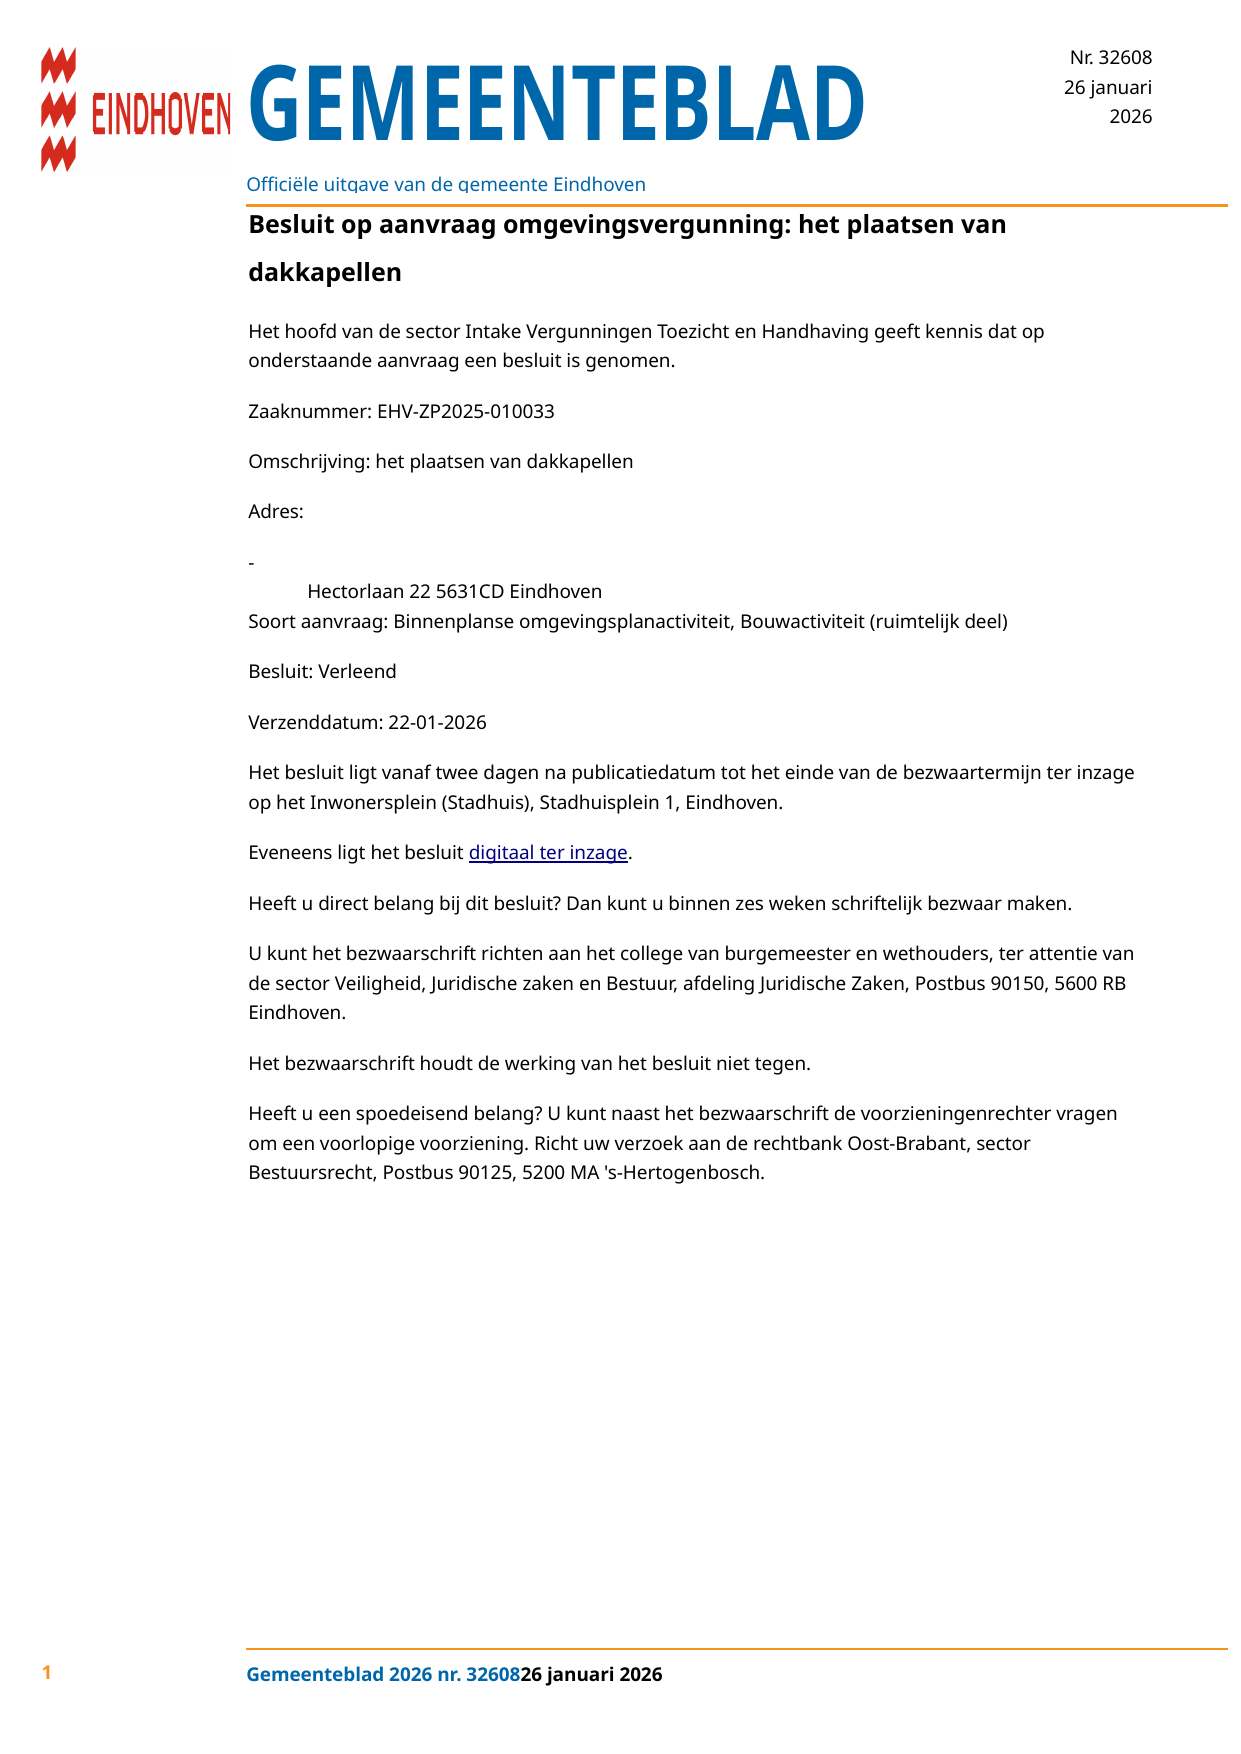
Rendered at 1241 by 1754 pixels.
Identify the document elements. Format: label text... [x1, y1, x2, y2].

text Adres: [248, 499, 1152, 524]
text Zaaknummer: EHV-ZP2025-010033 [248, 398, 1152, 424]
list Hectorlaan 22 5631CD Eindhoven [248, 579, 1152, 604]
text Het bezwaarschrift houdt de werking van het besluit niet tegen. [248, 1050, 1152, 1076]
text Omschrijving: het plaatsen van dakkapellen [248, 448, 1152, 474]
picture [41, 47, 231, 172]
text U kunt het bezwaarschrift richten aan het college van burgemeester en wethouders, ter attentie van de sector Veiligheid, Juridische zaken en Bestuur, afdeling Juridische Zaken, Postbus 90150, 5600 RB Eindhoven. [248, 940, 1152, 1025]
text Heeft u een spoedeisend belang? U kunt naast het bezwaarschrift de voorzieningenrechter vragen om een voorlopige voorziening. Richt uw verzoek aan de rechtbank Oost-Brabant, sector Bestuursrecht, Postbus 90125, 5200 MA 's-Hertogenbosch. [248, 1100, 1152, 1185]
text Heeft u direct belang bij dit besluit? Dan kunt u binnen zes weken schriftelijk bezwaar maken. [248, 890, 1152, 916]
text Het besluit ligt vanaf twee dagen na publicatiedatum tot het einde van de bezwaartermijn ter inzage op het Inwonersplein (Stadhuis), Stadhuisplein 1, Eindhoven. [248, 759, 1152, 815]
text Het hoofd van de sector Intake Vergunningen Toezicht en Handhaving geeft kennis dat op onderstaande aanvraag een besluit is genomen. [248, 318, 1152, 373]
text Eveneens ligt het besluit digitaal ter inzage. [248, 839, 1152, 865]
text Besluit: Verleend [248, 659, 1152, 684]
text Verzenddatum: 22-01-2026 [248, 709, 1152, 735]
text Soort aanvraag: Binnenplanse omgevingsplanactiviteit, Bouwactiviteit (ruimtelijk deel) [248, 608, 1152, 634]
text Besluit op aanvraag omgevingsvergunning: het plaatsen van dakkapellen [248, 207, 1152, 288]
